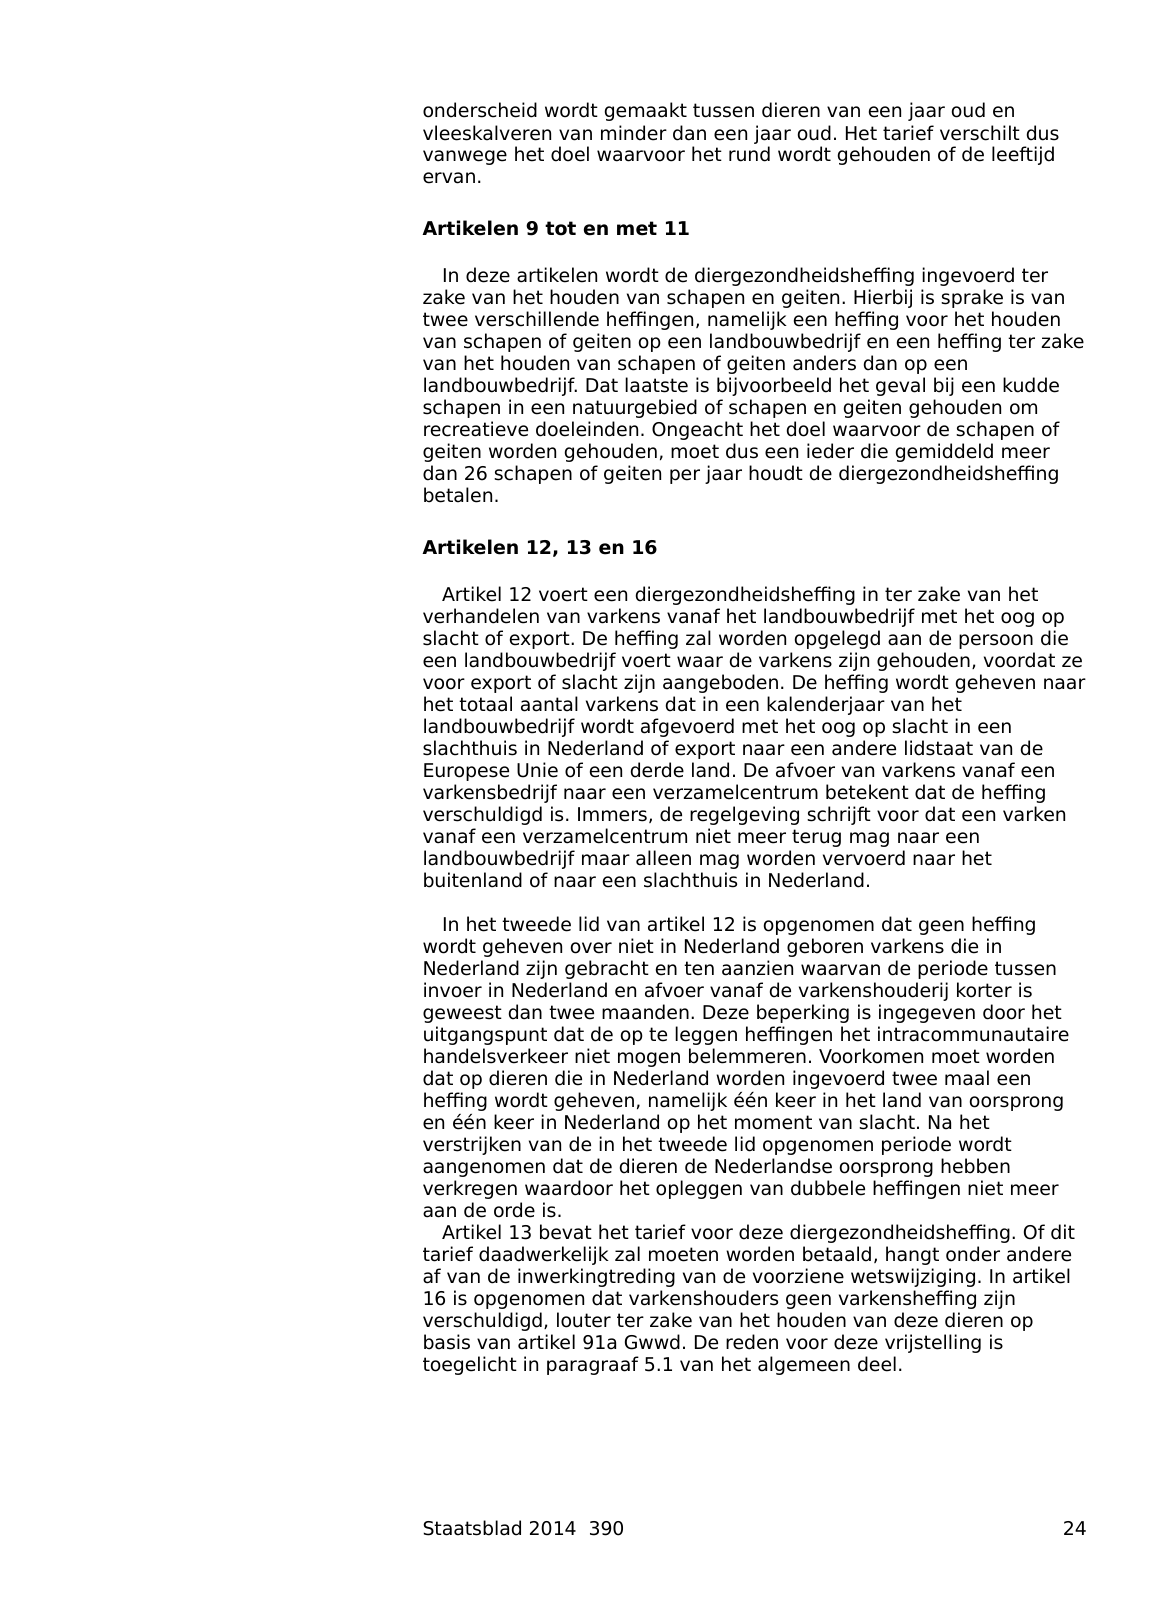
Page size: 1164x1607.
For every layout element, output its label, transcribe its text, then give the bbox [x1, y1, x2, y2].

text Artikel 13 bevat het tarief voor deze diergezondheidsheffing. Of dit tarief daadwerkelijk zal moeten worden betaald, hangt onder andere af van de inwerkingtreding van de voorziene wetswijziging. In artikel 16 is opgenomen dat varkenshouders geen varkensheffing zijn verschuldigd, louter ter zake van het houden van deze dieren op basis van artikel 91a Gwwd. De reden voor deze vrijstelling is toegelicht in paragraaf 5.1 van het algemeen deel. [422, 1222, 1087, 1376]
subtitle Artikelen 9 tot en met 11 [422, 218, 1087, 240]
text In deze artikelen wordt de diergezondheidsheffing ingevoerd ter zake van het houden van schapen en geiten. Hierbij is sprake is van twee verschillende heffingen, namelijk een heffing voor het houden van schapen of geiten op een landbouwbedrijf en een heffing ter zake van het houden van schapen of geiten anders dan op een landbouwbedrijf. Dat laatste is bijvoorbeeld het geval bij een kudde schapen in een natuurgebied of schapen en geiten gehouden om recreatieve doeleinden. Ongeacht het doel waarvoor de schapen of geiten worden gehouden, moet dus een ieder die gemiddeld meer dan 26 schapen of geiten per jaar houdt de diergezondheidsheffing betalen. [422, 265, 1087, 507]
text Artikel 12 voert een diergezondheidsheffing in ter zake van het verhandelen van varkens vanaf het landbouwbedrijf met het oog op slacht of export. De heffing zal worden opgelegd aan de persoon die een landbouwbedrijf voert waar de varkens zijn gehouden, voordat ze voor export of slacht zijn aangeboden. De heffing wordt geheven naar het totaal aantal varkens dat in een kalenderjaar van het landbouwbedrijf wordt afgevoerd met het oog op slacht in een slachthuis in Nederland of export naar een andere lidstaat van de Europese Unie of een derde land. De afvoer van varkens vanaf een varkensbedrijf naar een verzamelcentrum betekent dat de heffing verschuldigd is. Immers, de regelgeving schrijft voor dat een varken vanaf een verzamelcentrum niet meer terug mag naar een landbouwbedrijf maar alleen mag worden vervoerd naar het buitenland of naar een slachthuis in Nederland. [422, 584, 1087, 892]
text In het tweede lid van artikel 12 is opgenomen dat geen heffing wordt geheven over niet in Nederland geboren varkens die in Nederland zijn gebracht en ten aanzien waarvan de periode tussen invoer in Nederland en afvoer vanaf de varkenshouderij korter is geweest dan twee maanden. Deze beperking is ingegeven door het uitgangspunt dat de op te leggen heffingen het intracommunautaire handelsverkeer niet mogen belemmeren. Voorkomen moet worden dat op dieren die in Nederland worden ingevoerd twee maal een heffing wordt geheven, namelijk één keer in het land van oorsprong en één keer in Nederland op het moment van slacht. Na het verstrijken van de in het tweede lid opgenomen periode wordt aangenomen dat de dieren de Nederlandse oorsprong hebben verkregen waardoor het opleggen van dubbele heffingen niet meer aan de orde is. [422, 914, 1087, 1222]
subtitle Artikelen 12, 13 en 16 [422, 537, 1087, 559]
text onderscheid wordt gemaakt tussen dieren van een jaar oud en vleeskalveren van minder dan een jaar oud. Het tarief verschilt dus vanwege het doel waarvoor het rund wordt gehouden of de leeftijd ervan. [422, 100, 1087, 188]
